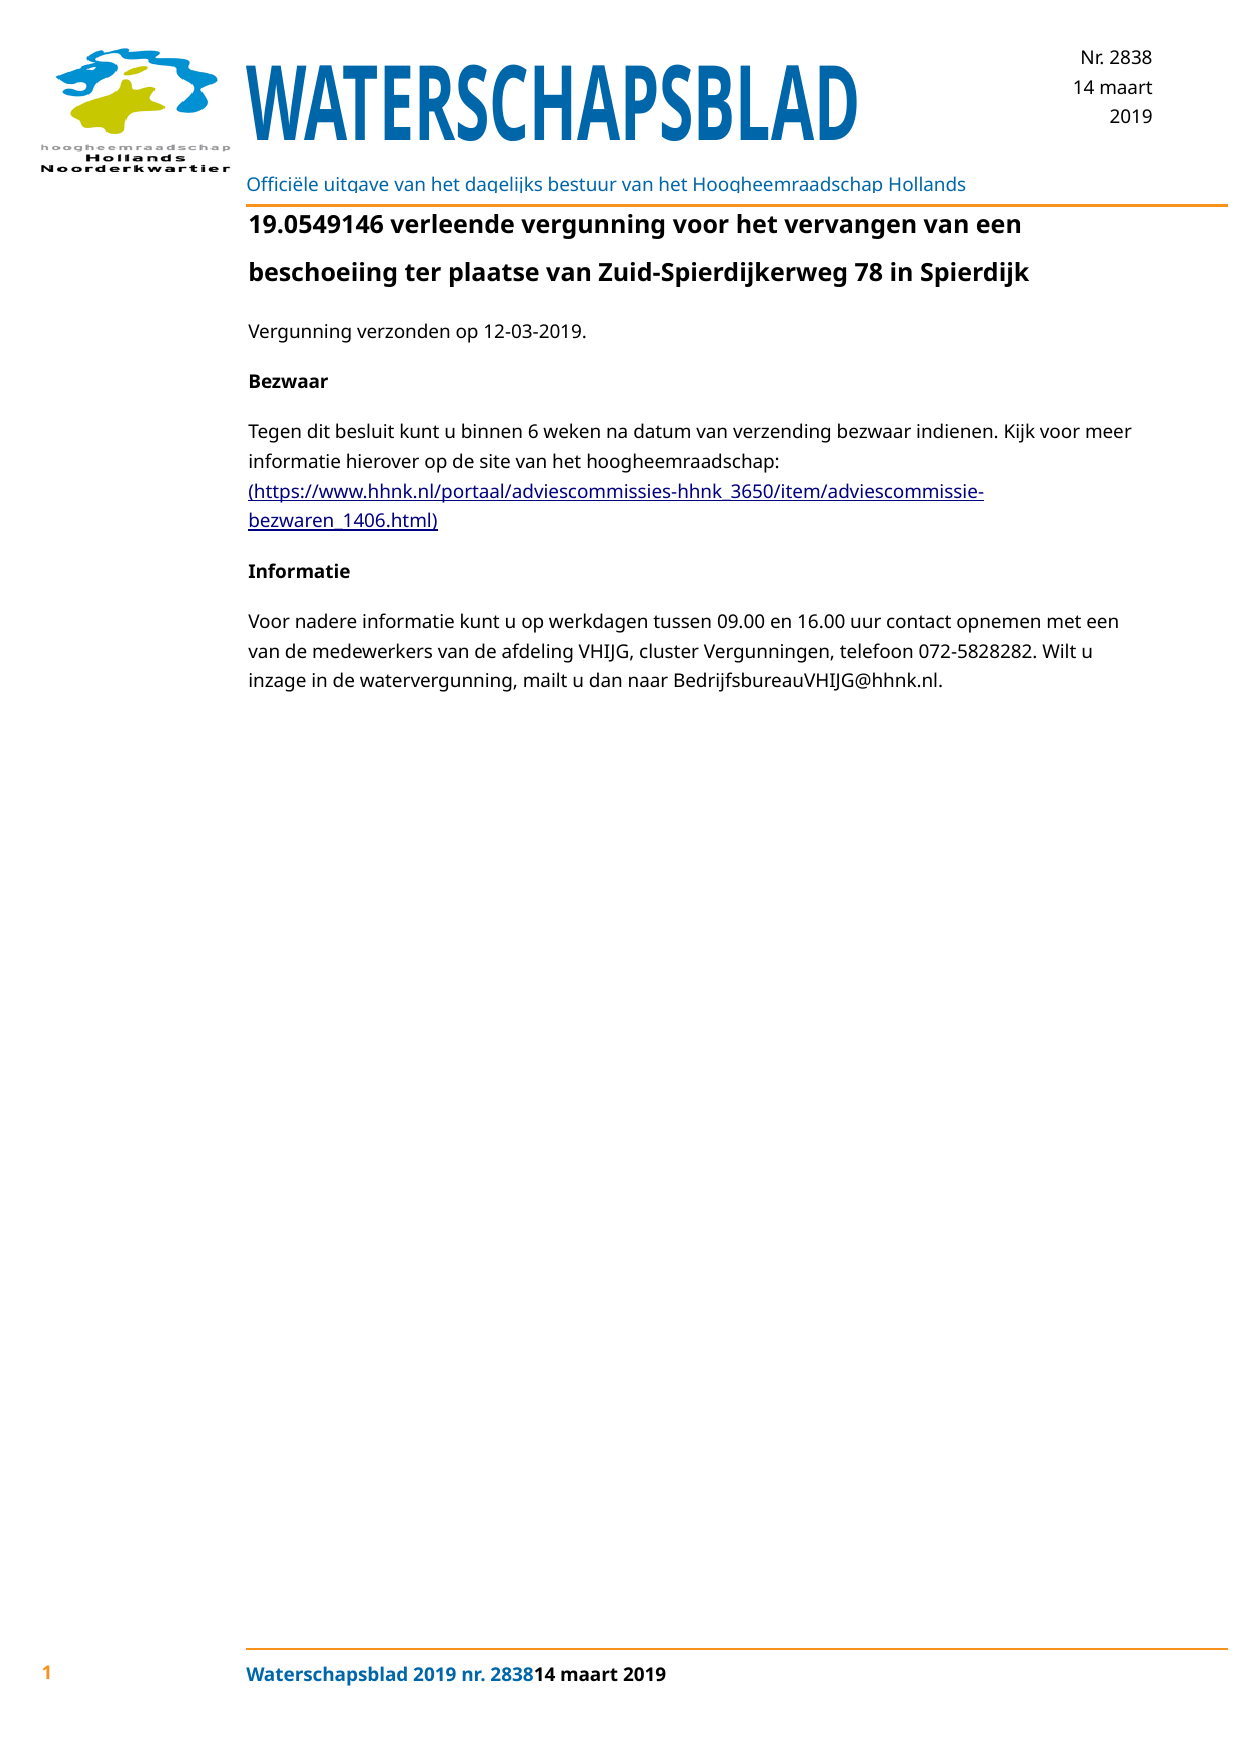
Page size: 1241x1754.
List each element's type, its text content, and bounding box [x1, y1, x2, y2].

text Voor nadere informatie kunt u op werkdagen tussen 09.00 en 16.00 uur contact opnemen met een van de medewerkers van de afdeling VHIJG, cluster Vergunningen, telefoon 072-5828282. Wilt u inzage in de watervergunning, mailt u dan naar BedrijfsbureauVHIJG@hhnk.nl. [248, 608, 1152, 693]
text Bezwaar [248, 368, 1152, 394]
text 19.0549146 verleende vergunning voor het vervangen van een beschoeiing ter plaatse van Zuid-Spierdijkerweg 78 in Spierdijk [248, 207, 1152, 288]
text Informatie [248, 558, 1152, 584]
text Vergunning verzonden op 12-03-2019. [248, 318, 1152, 344]
picture [41, 47, 231, 172]
text Tegen dit besluit kunt u binnen 6 weken na datum van verzending bezwaar indienen. Kijk voor meer informatie hierover op de site van het hoogheemraadschap: (https://www.hhnk.nl/portaal/adviescommissies-hhnk_3650/item/adviescommissie-bezwaren_1406.html) [248, 419, 1152, 533]
